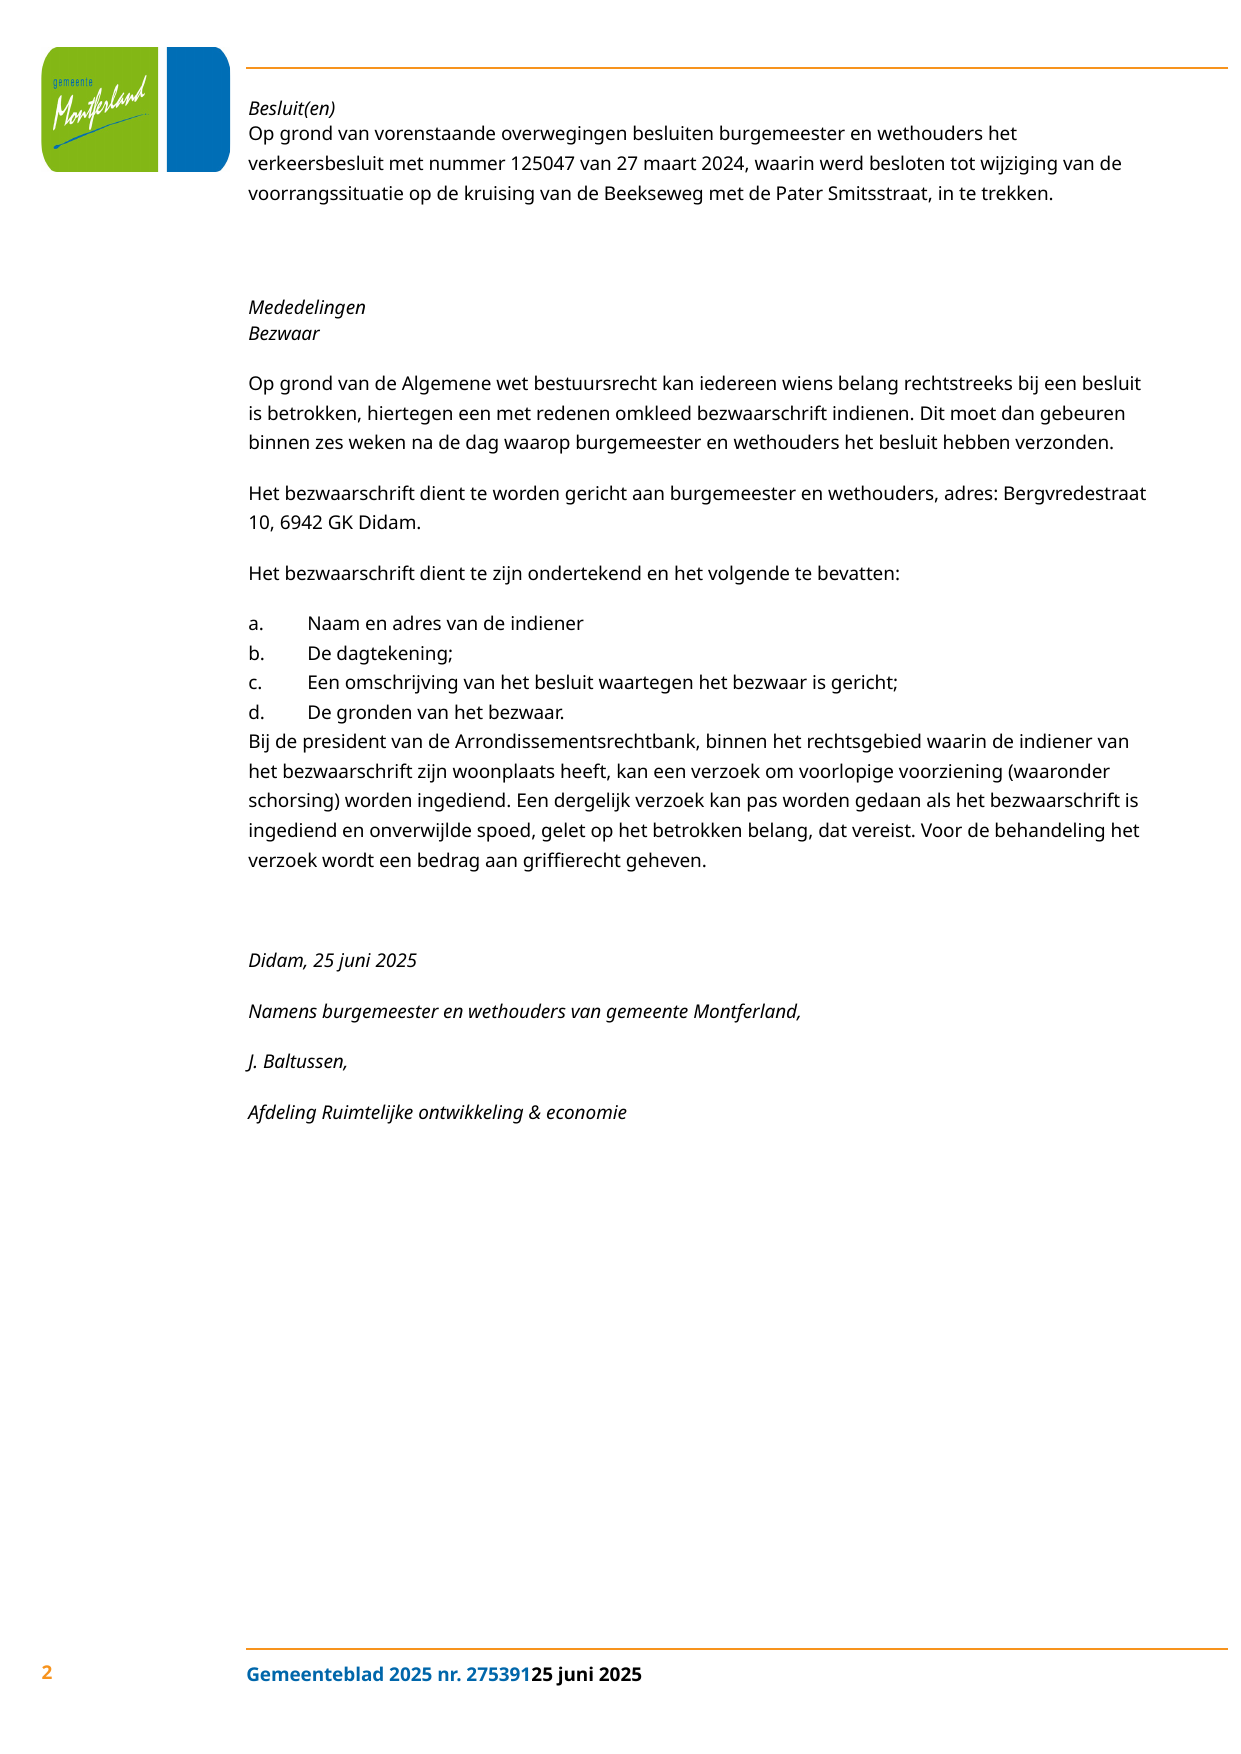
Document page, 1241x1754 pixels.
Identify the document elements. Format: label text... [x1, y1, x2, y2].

list Naam en adres van de indiener [248, 610, 1152, 636]
text Het bezwaarschrift dient te zijn ondertekend en het volgende te bevatten: [248, 560, 1152, 586]
text J. Baltussen, [248, 1048, 1152, 1074]
text Namens burgemeester en wethouders van gemeente Montferland, [248, 998, 1152, 1024]
list De dagtekening; [248, 640, 1152, 666]
text Het bezwaarschrift dient te worden gericht aan burgemeester en wethouders, adres: Bergvredestraat 10, 6942 GK Didam. [248, 480, 1152, 535]
text Op grond van vorenstaande overwegingen besluiten burgemeester en wethouders het verkeersbesluit met nummer 125047 van 27 maart 2024, waarin werd besloten tot wijziging van de voorrangssituatie op de kruising van de Beekseweg met de Pater Smitsstraat, in te trekken. [248, 121, 1152, 205]
text Bezwaar [248, 320, 1152, 346]
text Besluit(en) [248, 95, 1152, 121]
list De gronden van het bezwaar. [248, 699, 1152, 725]
picture [41, 47, 231, 172]
list Een omschrijving van het besluit waartegen het bezwaar is gericht; [248, 669, 1152, 695]
text Bij de president van de Arrondissementsrechtbank, binnen het rechtsgebied waarin de indiener van het bezwaarschrift zijn woonplaats heeft, kan een verzoek om voorlopige voorziening (waaronder schorsing) worden ingediend. Een dergelijk verzoek kan pas worden gedaan als het bezwaarschrift is ingediend en onverwijlde spoed, gelet op het betrokken belang, dat vereist. Voor de behandeling het verzoek wordt een bedrag aan griffierecht geheven. [248, 728, 1152, 873]
text Op grond van de Algemene wet bestuursrecht kan iedereen wiens belang rechtstreeks bij een besluit is betrokken, hiertegen een met redenen omkleed bezwaarschrift indienen. Dit moet dan gebeuren binnen zes weken na de dag waarop burgemeester en wethouders het besluit hebben verzonden. [248, 370, 1152, 455]
text Mededelingen [248, 294, 1152, 320]
text Didam, 25 juni 2025 [248, 948, 1152, 973]
text Afdeling Ruimtelijke ontwikkeling & economie [248, 1099, 1152, 1125]
